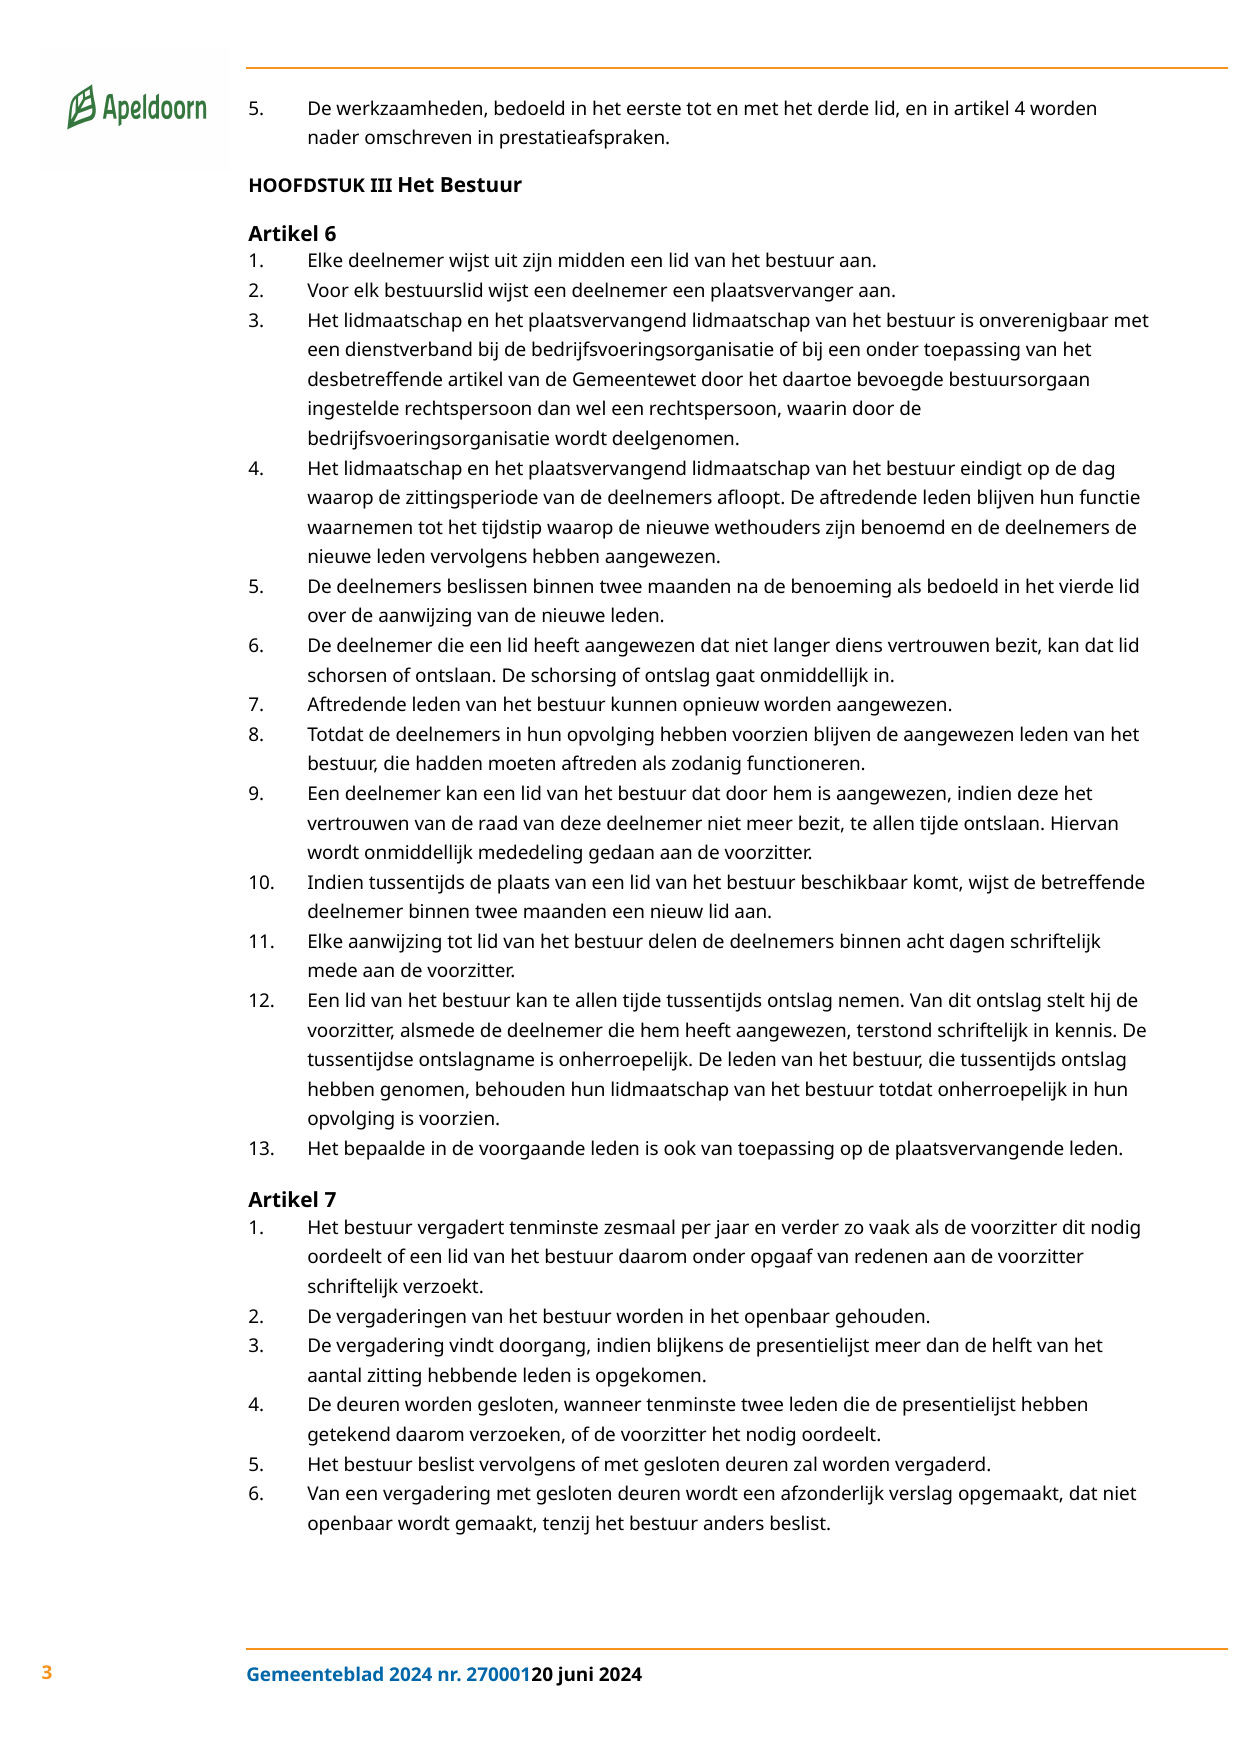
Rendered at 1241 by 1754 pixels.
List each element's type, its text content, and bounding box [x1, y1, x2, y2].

text Artikel 7 [248, 1186, 1152, 1214]
list Het bestuur vergadert tenminste zesmaal per jaar en verder zo vaak als de voorzitter dit nodig oordeelt of een lid van het bestuur daarom onder opgaaf van redenen aan de voorzitter schriftelijk verzoekt. [248, 1214, 1152, 1299]
list De deuren worden gesloten, wanneer tenminste twee leden die de presentielijst hebben getekend daarom verzoeken, of de voorzitter het nodig oordeelt. [248, 1392, 1152, 1447]
list Het bepaalde in de voorgaande leden is ook van toepassing op de plaatsvervangende leden. [248, 1135, 1152, 1161]
list Een deelnemer kan een lid van het bestuur dat door hem is aangewezen, indien deze het vertrouwen van de raad van deze deelnemer niet meer bezit, te allen tijde ontslaan. Hiervan wordt onmiddellijk mededeling gedaan aan de voorzitter. [248, 780, 1152, 865]
list Een lid van het bestuur kan te allen tijde tussentijds ontslag nemen. Van dit ontslag stelt hij de voorzitter, alsmede de deelnemer die hem heeft aangewezen, terstond schriftelijk in kennis. De tussentijdse ontslagname is onherroepelijk. De leden van het bestuur, die tussentijds ontslag hebben genomen, behouden hun lidmaatschap van het bestuur totdat onherroepelijk in hun opvolging is voorzien. [248, 987, 1152, 1131]
list De deelnemers beslissen binnen twee maanden na de benoeming als bedoeld in het vierde lid over de aanwijzing van de nieuwe leden. [248, 573, 1152, 628]
list De vergadering vindt doorgang, indien blijkens de presentielijst meer dan de helft van het aantal zitting hebbende leden is opgekomen. [248, 1332, 1152, 1388]
list Het lidmaatschap en het plaatsvervangend lidmaatschap van het bestuur eindigt op de dag waarop de zittingsperiode van de deelnemers afloopt. De aftredende leden blijven hun functie waarnemen tot het tijdstip waarop de nieuwe wethouders zijn benoemd en de deelnemers de nieuwe leden vervolgens hebben aangewezen. [248, 455, 1152, 569]
list Totdat de deelnemers in hun opvolging hebben voorzien blijven de aangewezen leden van het bestuur, die hadden moeten aftreden als zodanig functioneren. [248, 721, 1152, 776]
list De deelnemer die een lid heeft aangewezen dat niet langer diens vertrouwen bezit, kan dat lid schorsen of ontslaan. De schorsing of ontslag gaat onmiddellijk in. [248, 632, 1152, 688]
list Van een vergadering met gesloten deuren wordt een afzonderlijk verslag opgemaakt, dat niet openbaar wordt gemaakt, tenzij het bestuur anders beslist. [248, 1480, 1152, 1536]
list Elke aanwijzing tot lid van het bestuur delen de deelnemers binnen acht dagen schriftelijk mede aan de voorzitter. [248, 928, 1152, 983]
list De vergaderingen van het bestuur worden in het openbaar gehouden. [248, 1303, 1152, 1328]
list Het bestuur beslist vervolgens of met gesloten deuren zal worden vergaderd. [248, 1451, 1152, 1476]
list Aftredende leden van het bestuur kunnen opnieuw worden aangewezen. [248, 691, 1152, 717]
list Indien tussentijds de plaats van een lid van het bestuur beschikbaar komt, wijst de betreffende deelnemer binnen twee maanden een nieuw lid aan. [248, 869, 1152, 924]
list Voor elk bestuurslid wijst een deelnemer een plaatsvervanger aan. [248, 277, 1152, 303]
picture [41, 47, 231, 172]
text Artikel 6 [248, 219, 1152, 248]
text HOOFDSTUK III Het Bestuur [248, 170, 1152, 198]
list Het lidmaatschap en het plaatsvervangend lidmaatschap van het bestuur is onverenigbaar met een dienstverband bij de bedrijfsvoeringsorganisatie of bij een onder toepassing van het desbetreffende artikel van de Gemeentewet door het daartoe bevoegde bestuursorgaan ingestelde rechtspersoon dan wel een rechtspersoon, waarin door de bedrijfsvoeringsorganisatie wordt deelgenomen. [248, 307, 1152, 451]
list Elke deelnemer wijst uit zijn midden een lid van het bestuur aan. [248, 248, 1152, 273]
list De werkzaamheden, bedoeld in het eerste tot en met het derde lid, en in artikel 4 worden nader omschreven in prestatieafspraken. [248, 95, 1152, 150]
